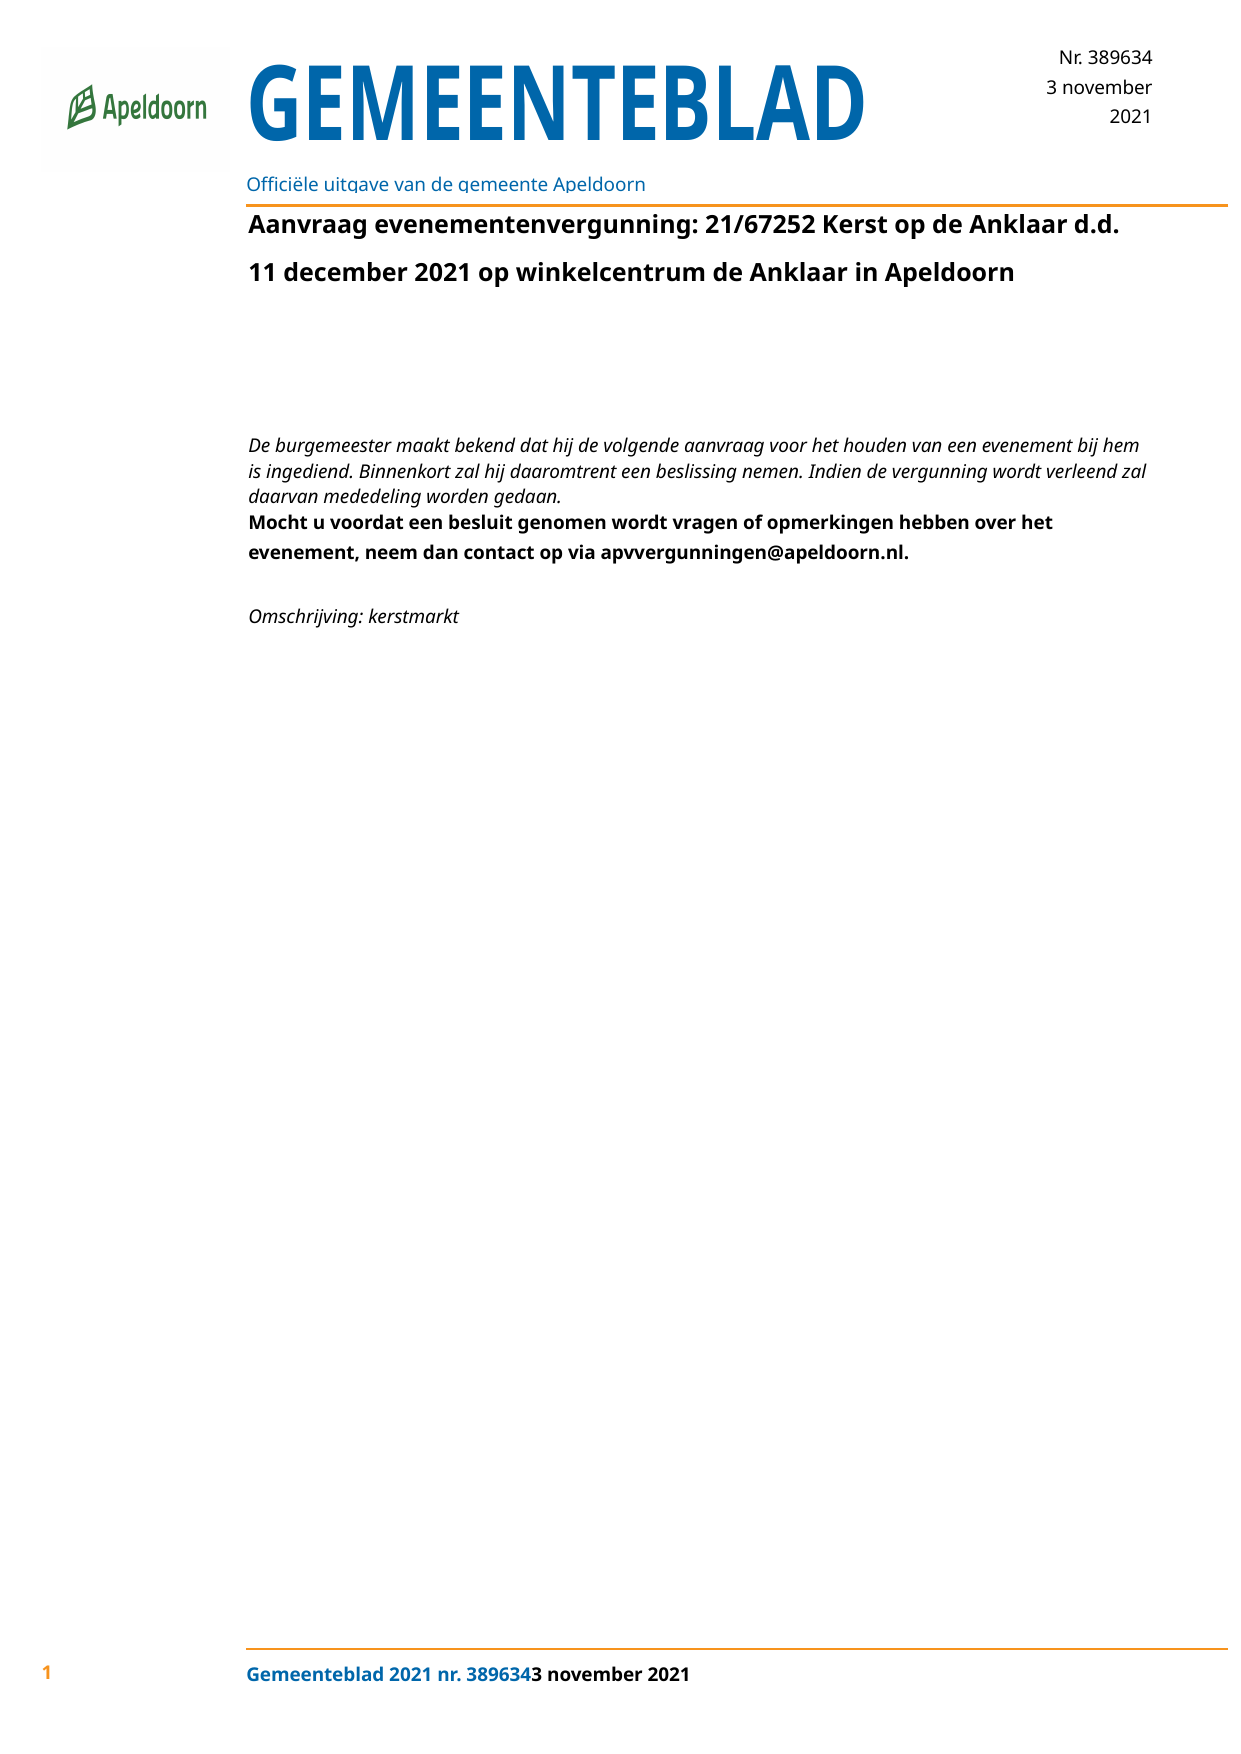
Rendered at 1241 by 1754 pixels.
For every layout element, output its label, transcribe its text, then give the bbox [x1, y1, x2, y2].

text Mocht u voordat een besluit genomen wordt vragen of opmerkingen hebben over het evenement, neem dan contact op via apvvergunningen@apeldoorn.nl. [248, 509, 1152, 565]
picture [41, 47, 231, 172]
text Aanvraag evenementenvergunning: 21/67252 Kerst op de Anklaar d.d. 11 december 2021 op winkelcentrum de Anklaar in Apeldoorn [248, 207, 1152, 288]
text Omschrijving: kerstmarkt [248, 603, 1152, 629]
text De burgemeester maakt bekend dat hij de volgende aanvraag voor het houden van een evenement bij hem is ingediend. Binnenkort zal hij daaromtrent een beslissing nemen. Indien de vergunning wordt verleend zal daarvan mededeling worden gedaan. [248, 432, 1152, 509]
